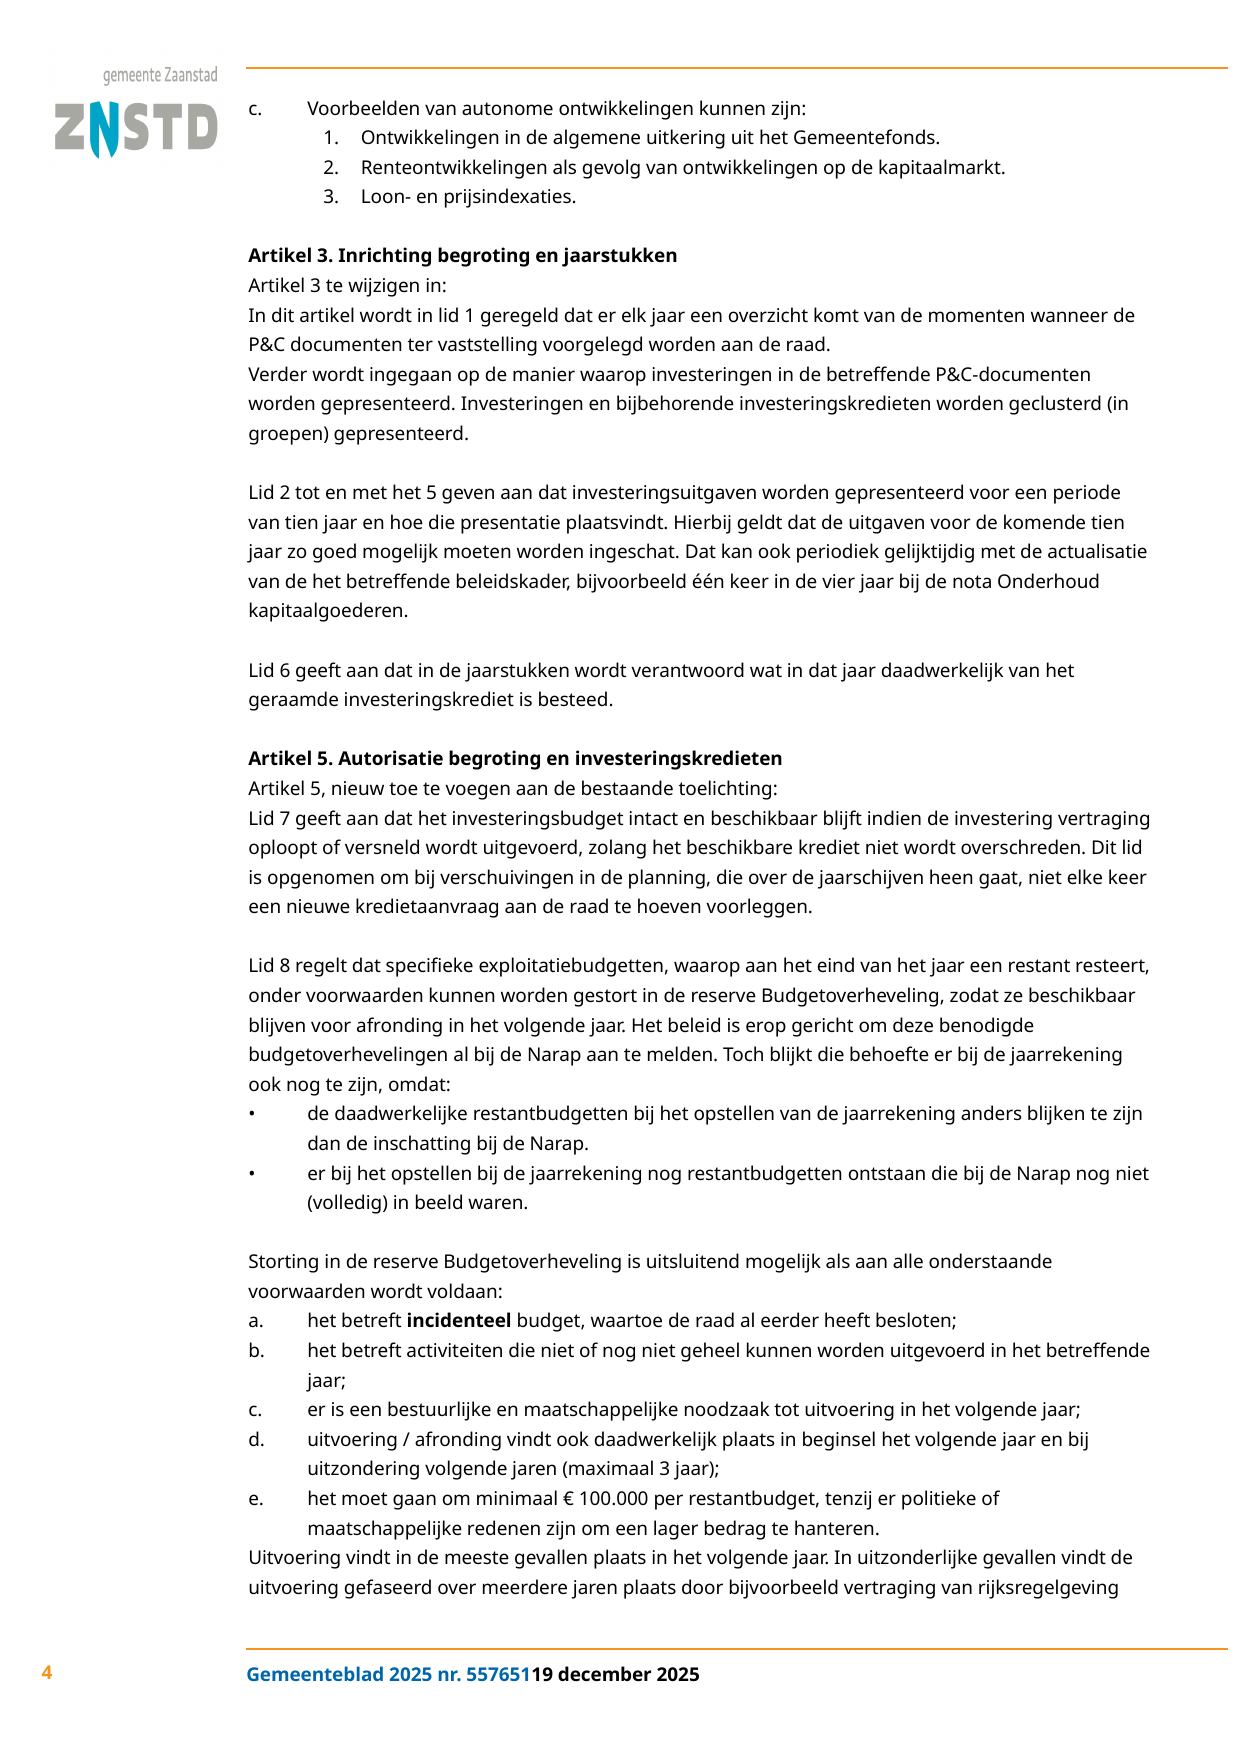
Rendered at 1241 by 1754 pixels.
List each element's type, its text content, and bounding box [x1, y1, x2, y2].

list er is een bestuurlijke en maatschappelijke noodzaak tot uitvoering in het volgende jaar; [248, 1396, 1152, 1422]
list het moet gaan om minimaal € 100.000 per restantbudget, tenzij er politieke of maatschappelijke redenen zijn om een lager bedrag te hanteren. [248, 1485, 1152, 1541]
text Artikel 3 te wijzigen in: [248, 272, 1152, 298]
text In dit artikel wordt in lid 1 geregeld dat er elk jaar een overzicht komt van de momenten wanneer de P&C documenten ter vaststelling voorgelegd worden aan de raad. [248, 302, 1152, 357]
text Artikel 5, nieuw toe te voegen aan de bestaande toelichting: [248, 775, 1152, 801]
text Lid 2 tot en met het 5 geven aan dat investeringsuitgaven worden gepresenteerd voor een periode van tien jaar en hoe die presentatie plaatsvindt. Hierbij geldt dat de uitgaven voor de komende tien jaar zo goed mogelijk moeten worden ingeschat. Dat kan ook periodiek gelijktijdig met de actualisatie van de het betreffende beleidskader, bijvoorbeeld één keer in de vier jaar bij de nota Onderhoud kapitaalgoederen. [248, 479, 1152, 623]
text Lid 7 geeft aan dat het investeringsbudget intact en beschikbaar blijft indien de investering vertraging oploopt of versneld wordt uitgevoerd, zolang het beschikbare krediet niet wordt overschreden. Dit lid is opgenomen om bij verschuivingen in de planning, die over de jaarschijven heen gaat, niet elke keer een nieuwe kredietaanvraag aan de raad te hoeven voorleggen. [248, 805, 1152, 919]
list Ontwikkelingen in de algemene uitkering uit het Gemeentefonds. [323, 124, 1152, 150]
list het betreft activiteiten die niet of nog niet geheel kunnen worden uitgevoerd in het betreffende jaar; [248, 1337, 1152, 1393]
list Loon- en prijsindexaties. [323, 183, 1152, 209]
list Renteontwikkelingen als gevolg van ontwikkelingen op de kapitaalmarkt. [323, 154, 1152, 180]
text Artikel 3. Inrichting begroting en jaarstukken [248, 243, 1152, 268]
text Uitvoering vindt in de meeste gevallen plaats in het volgende jaar. In uitzonderlijke gevallen vindt de uitvoering gefaseerd over meerdere jaren plaats door bijvoorbeeld vertraging van rijksregelgeving [248, 1544, 1152, 1600]
list uitvoering / afronding vindt ook daadwerkelijk plaats in beginsel het volgende jaar en bij uitzondering volgende jaren (maximaal 3 jaar); [248, 1426, 1152, 1481]
text Lid 6 geeft aan dat in de jaarstukken wordt verantwoord wat in dat jaar daadwerkelijk van het geraamde investeringskrediet is besteed. [248, 657, 1152, 712]
list Voorbeelden van autonome ontwikkelingen kunnen zijn: [248, 95, 1152, 121]
list de daadwerkelijke restantbudgetten bij het opstellen van de jaarrekening anders blijken te zijn dan de inschatting bij de Narap. [248, 1101, 1152, 1156]
text Lid 8 regelt dat specifieke exploitatiebudgetten, waarop aan het eind van het jaar een restant resteert, onder voorwaarden kunnen worden gestort in de reserve Budgetoverheveling, zodat ze beschikbaar blijven voor afronding in het volgende jaar. Het beleid is erop gericht om deze benodigde budgetoverhevelingen al bij de Narap aan te melden. Toch blijkt die behoefte er bij de jaarrekening ook nog te zijn, omdat: [248, 953, 1152, 1097]
text Artikel 5. Autorisatie begroting en investeringskredieten [248, 746, 1152, 771]
list er bij het opstellen bij de jaarrekening nog restantbudgetten ontstaan die bij de Narap nog niet (volledig) in beeld waren. [248, 1160, 1152, 1215]
text Verder wordt ingegaan op de manier waarop investeringen in de betreffende P&C-documenten worden gepresenteerd. Investeringen en bijbehorende investeringskredieten worden geclusterd (in groepen) gepresenteerd. [248, 361, 1152, 446]
picture [41, 47, 231, 172]
list het betreft incidenteel budget, waartoe de raad al eerder heeft besloten; [248, 1308, 1152, 1333]
text Storting in de reserve Budgetoverheveling is uitsluitend mogelijk als aan alle onderstaande voorwaarden wordt voldaan: [248, 1248, 1152, 1304]
